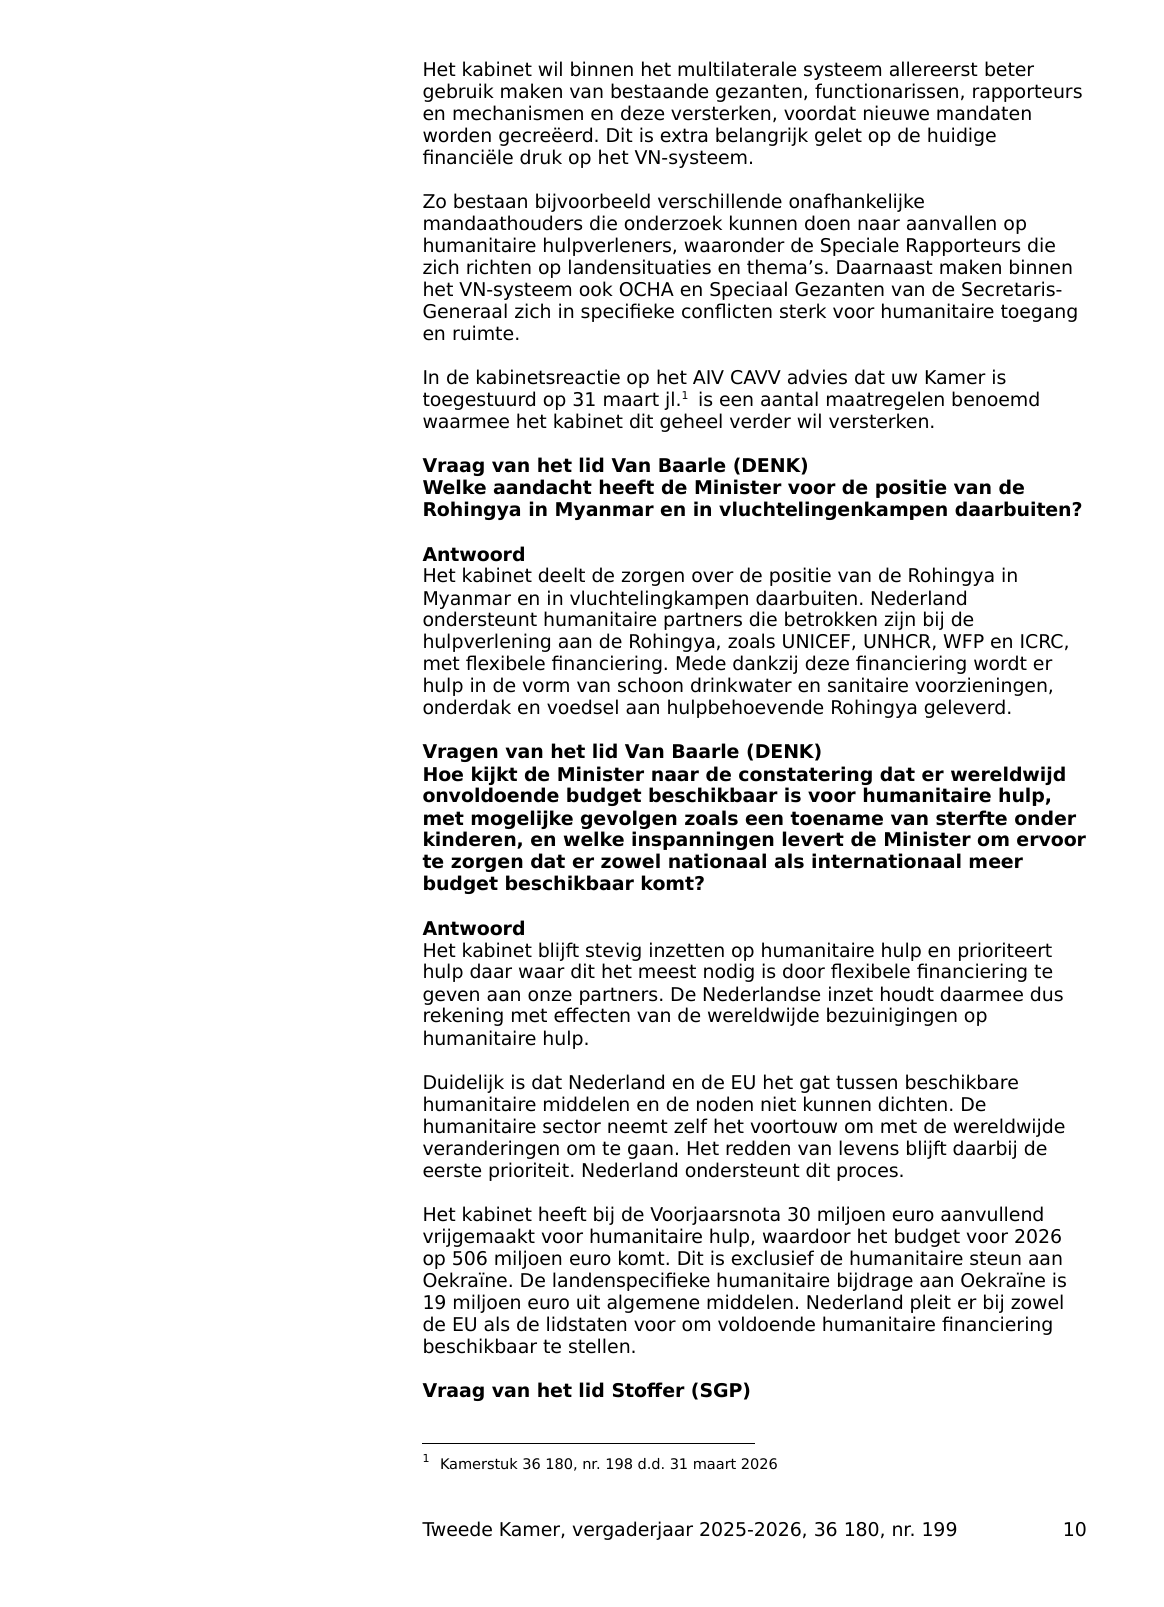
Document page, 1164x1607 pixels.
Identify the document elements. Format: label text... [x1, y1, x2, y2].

text Welke aandacht heeft de Minister voor de positie van de Rohingya in Myanmar en in vluchtelingenkampen daarbuiten? [422, 477, 1087, 521]
text In de kabinetsreactie op het AIV CAVV advies dat uw Kamer is toegestuurd op 31 maart jl. is een aantal maatregelen benoemd waarmee het kabinet dit geheel verder wil versterken. [422, 367, 1087, 433]
text Het kabinet blijft stevig inzetten op humanitaire hulp en prioriteert hulp daar waar dit het meest nodig is door flexibele financiering te geven aan onze partners. De Nederlandse inzet houdt daarmee dus rekening met effecten van de wereldwijde bezuinigingen op humanitaire hulp. [422, 939, 1087, 1049]
text Antwoord [422, 543, 1087, 565]
text Kamerstuk 36 180, nr. 198 d.d. 31 maart 2026 [422, 1452, 1087, 1474]
text Vragen van het lid Van Baarle (DENK) [422, 741, 1087, 763]
text Het kabinet deelt de zorgen over de positie van de Rohingya in Myanmar en in vluchtelingkampen daarbuiten. Nederland ondersteunt humanitaire partners die betrokken zijn bij de hulpverlening aan de Rohingya, zoals UNICEF, UNHCR, WFP en ICRC, met flexibele financiering. Mede dankzij deze financiering wordt er hulp in de vorm van schoon drinkwater en sanitaire voorzieningen, onderdak en voedsel aan hulpbehoevende Rohingya geleverd. [422, 565, 1087, 719]
text Vraag van het lid Van Baarle (DENK) [422, 455, 1087, 477]
text Antwoord [422, 917, 1087, 939]
text Vraag van het lid Stoffer (SGP) [422, 1380, 1087, 1402]
text Het kabinet wil binnen het multilaterale systeem allereerst beter gebruik maken van bestaande gezanten, functionarissen, rapporteurs en mechanismen en deze versterken, voordat nieuwe mandaten worden gecreëerd. Dit is extra belangrijk gelet op de huidige financiële druk op het VN-systeem. [422, 59, 1087, 169]
text Duidelijk is dat Nederland en de EU het gat tussen beschikbare humanitaire middelen en de noden niet kunnen dichten. De humanitaire sector neemt zelf het voortouw om met de wereldwijde veranderingen om te gaan. Het redden van levens blijft daarbij de eerste prioriteit. Nederland ondersteunt dit proces. [422, 1072, 1087, 1181]
text Zo bestaan bijvoorbeeld verschillende onafhankelijke mandaathouders die onderzoek kunnen doen naar aanvallen op humanitaire hulpverleners, waaronder de Speciale Rapporteurs die zich richten op landensituaties en thema’s. Daarnaast maken binnen het VN-systeem ook OCHA en Speciaal Gezanten van de Secretaris-Generaal zich in specifieke conflicten sterk voor humanitaire toegang en ruimte. [422, 191, 1087, 345]
text Het kabinet heeft bij de Voorjaarsnota 30 miljoen euro aanvullend vrijgemaakt voor humanitaire hulp, waardoor het budget voor 2026 op 506 miljoen euro komt. Dit is exclusief de humanitaire steun aan Oekraïne. De landenspecifieke humanitaire bijdrage aan Oekraïne is 19 miljoen euro uit algemene middelen. Nederland pleit er bij zowel de EU als de lidstaten voor om voldoende humanitaire financiering beschikbaar te stellen. [422, 1204, 1087, 1357]
text Hoe kijkt de Minister naar de constatering dat er wereldwijd onvoldoende budget beschikbaar is voor humanitaire hulp, met mogelijke gevolgen zoals een toename van sterfte onder kinderen, en welke inspanningen levert de Minister om ervoor te zorgen dat er zowel nationaal als internationaal meer budget beschikbaar komt? [422, 763, 1087, 895]
